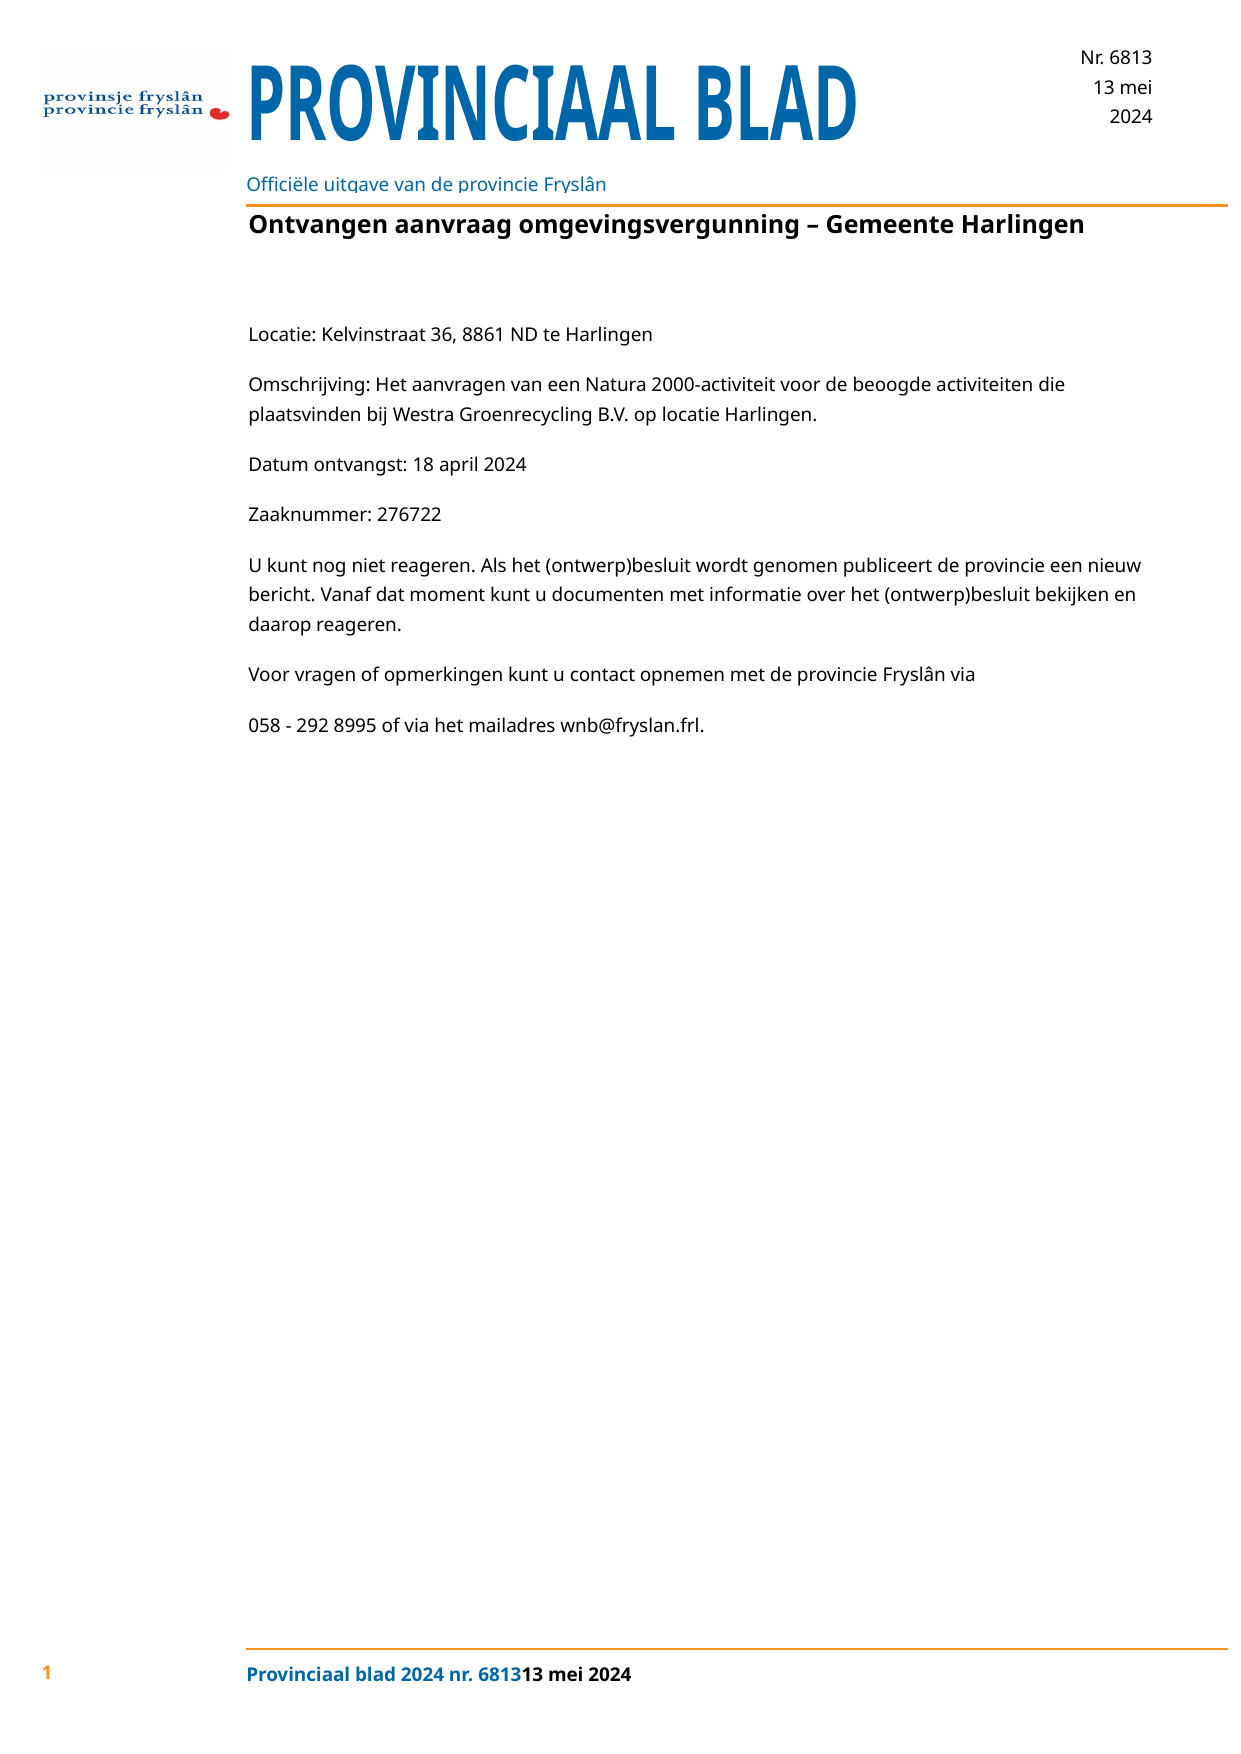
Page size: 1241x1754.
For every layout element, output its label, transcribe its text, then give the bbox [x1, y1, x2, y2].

picture [41, 47, 231, 172]
text U kunt nog niet reageren. Als het (ontwerp)besluit wordt genomen publiceert de provincie een nieuw bericht. Vanaf dat moment kunt u documenten met informatie over het (ontwerp)besluit bekijken en daarop reageren. [248, 552, 1152, 637]
text Omschrijving: Het aanvragen van een Natura 2000-activiteit voor de beoogde activiteiten die plaatsvinden bij Westra Groenrecycling B.V. op locatie Harlingen. [248, 371, 1152, 426]
text Datum ontvangst: 18 april 2024 [248, 451, 1152, 477]
text 058 - 292 8995 of via het mailadres wnb@fryslan.frl. [248, 712, 1152, 738]
text Locatie: Kelvinstraat 36, 8861 ND te Harlingen [248, 321, 1152, 346]
text Ontvangen aanvraag omgevingsvergunning – Gemeente Harlingen [248, 207, 1152, 241]
text Voor vragen of opmerkingen kunt u contact opnemen met de provincie Fryslân via [248, 662, 1152, 687]
text Zaaknummer: 276722 [248, 502, 1152, 527]
